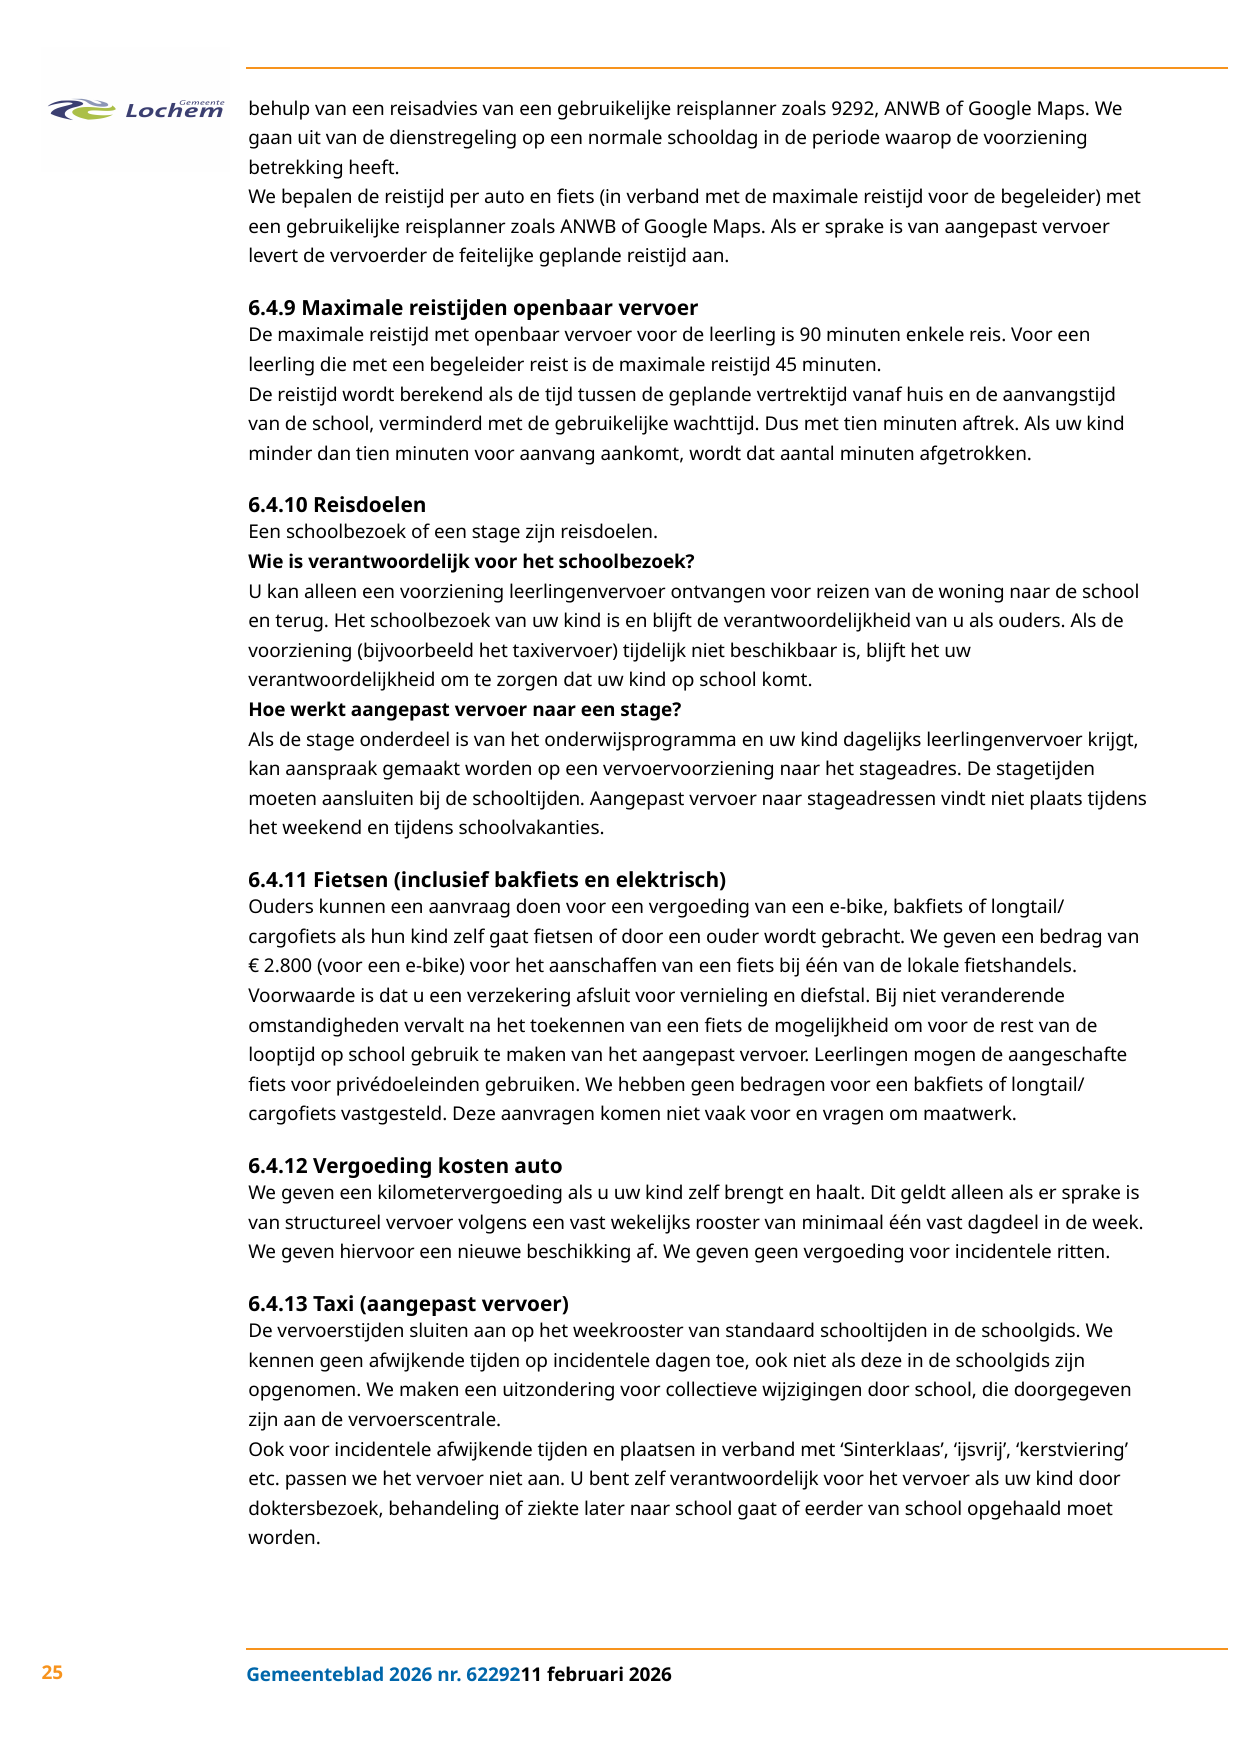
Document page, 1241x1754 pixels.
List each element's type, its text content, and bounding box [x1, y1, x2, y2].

text Hoe werkt aangepast vervoer naar een stage? [248, 696, 1152, 722]
text De vervoerstijden sluiten aan op het weekrooster van standaard schooltijden in de schoolgids. We kennen geen afwijkende tijden op incidentele dagen toe, ook niet als deze in de schoolgids zijn opgenomen. We maken een uitzondering voor collectieve wijzigingen door school, die doorgegeven zijn aan de vervoerscentrale. [248, 1317, 1152, 1432]
text We bepalen de reistijd per auto en fiets (in verband met de maximale reistijd voor de begeleider) met een gebruikelijke reisplanner zoals ANWB of Google Maps. Als er sprake is van aangepast vervoer levert de vervoerder de feitelijke geplande reistijd aan. [248, 183, 1152, 268]
text Wie is verantwoordelijk voor het schoolbezoek? [248, 548, 1152, 574]
text 6.4.12 Vergoeding kosten auto [248, 1151, 1152, 1179]
picture [41, 47, 231, 172]
text 6.4.11 Fietsen (inclusief bakfiets en elektrisch) [248, 865, 1152, 893]
text Als de stage onderdeel is van het onderwijsprogramma en uw kind dagelijks leerlingenvervoer krijgt, kan aanspraak gemaakt worden op een vervoervoorziening naar het stageadres. De stagetijden moeten aansluiten bij de schooltijden. Aangepast vervoer naar stageadressen vindt niet plaats tijdens het weekend en tijdens schoolvakanties. [248, 726, 1152, 840]
text 6.4.10 Reisdoelen [248, 490, 1152, 519]
text Ouders kunnen een aanvraag doen voor een vergoeding van een e-bike, bakfiets of longtail/ cargofiets als hun kind zelf gaat fietsen of door een ouder wordt gebracht. We geven een bedrag van € 2.800 (voor een e-bike) voor het aanschaffen van een fiets bij één van de lokale fietshandels. Voorwaarde is dat u een verzekering afsluit voor vernieling en diefstal. Bij niet veranderende omstandigheden vervalt na het toekennen van een fiets de mogelijkheid om voor de rest van de looptijd op school gebruik te maken van het aangepast vervoer. Leerlingen mogen de aangeschafte fiets voor privédoeleinden gebruiken. We hebben geen bedragen voor een bakfiets of longtail/ cargofiets vastgesteld. Deze aanvragen komen niet vaak voor en vragen om maatwerk. [248, 893, 1152, 1126]
text behulp van een reisadvies van een gebruikelijke reisplanner zoals 9292, ANWB of Google Maps. We gaan uit van de dienstregeling op een normale schooldag in de periode waarop de voorziening betrekking heeft. [248, 95, 1152, 180]
text U kan alleen een voorziening leerlingenvervoer ontvangen voor reizen van de woning naar de school en terug. Het schoolbezoek van uw kind is en blijft de verantwoordelijkheid van u als ouders. Als de voorziening (bijvoorbeeld het taxivervoer) tijdelijk niet beschikbaar is, blijft het uw verantwoordelijkheid om te zorgen dat uw kind op school komt. [248, 578, 1152, 692]
text De reistijd wordt berekend als de tijd tussen de geplande vertrektijd vanaf huis en de aanvangstijd van de school, verminderd met de gebruikelijke wachttijd. Dus met tien minuten aftrek. Als uw kind minder dan tien minuten voor aanvang aankomt, wordt dat aantal minuten afgetrokken. [248, 381, 1152, 466]
text Een schoolbezoek of een stage zijn reisdoelen. [248, 519, 1152, 544]
text Ook voor incidentele afwijkende tijden en plaatsen in verband met ‘Sinterklaas’, ‘ijsvrij’, ‘kerstviering’ etc. passen we het vervoer niet aan. U bent zelf verantwoordelijk voor het vervoer als uw kind door doktersbezoek, behandeling of ziekte later naar school gaat of eerder van school opgehaald moet worden. [248, 1436, 1152, 1550]
text De maximale reistijd met openbaar vervoer voor de leerling is 90 minuten enkele reis. Voor een leerling die met een begeleider reist is de maximale reistijd 45 minuten. [248, 322, 1152, 377]
text 6.4.9 Maximale reistijden openbaar vervoer [248, 293, 1152, 322]
text We geven een kilometervergoeding als u uw kind zelf brengt en haalt. Dit geldt alleen als er sprake is van structureel vervoer volgens een vast wekelijks rooster van minimaal één vast dagdeel in de week. We geven hiervoor een nieuwe beschikking af. We geven geen vergoeding voor incidentele ritten. [248, 1179, 1152, 1264]
text 6.4.13 Taxi (aangepast vervoer) [248, 1289, 1152, 1317]
